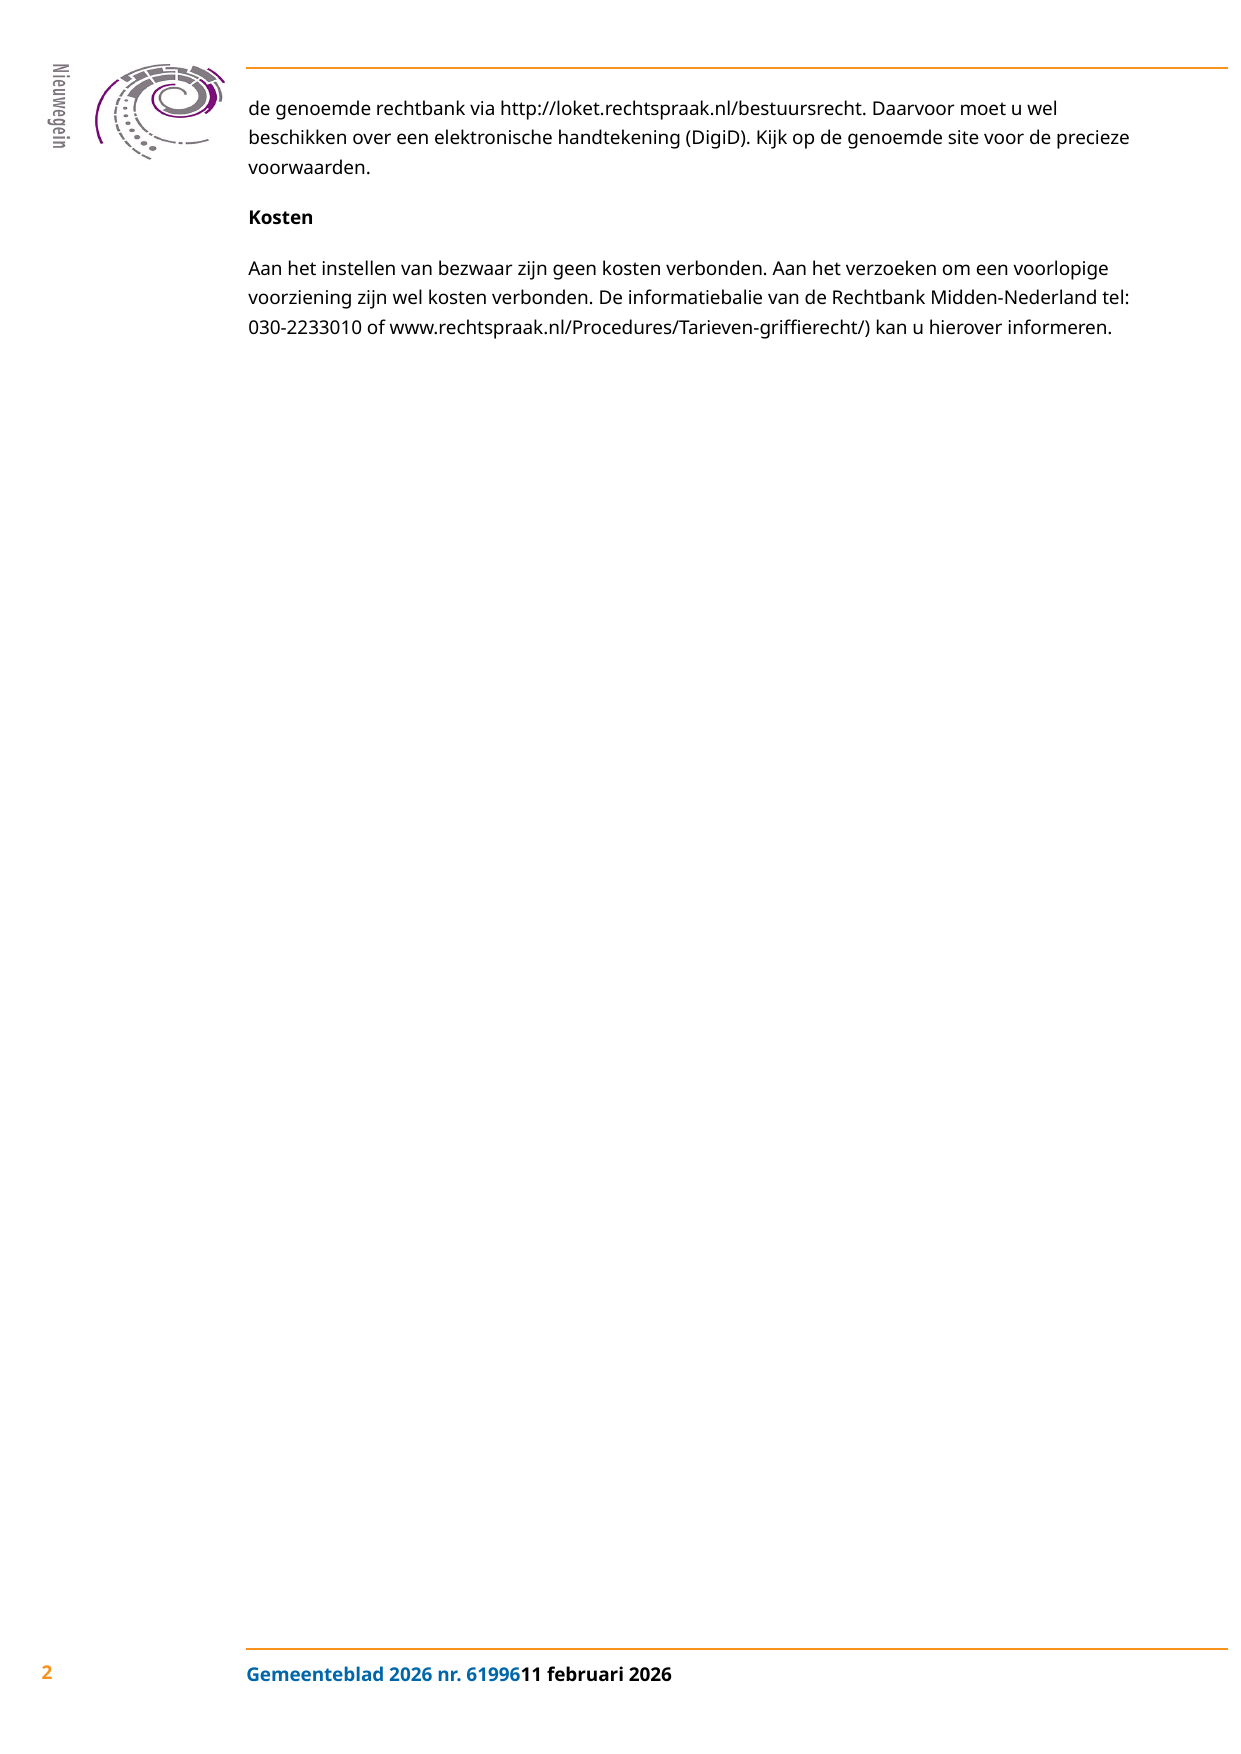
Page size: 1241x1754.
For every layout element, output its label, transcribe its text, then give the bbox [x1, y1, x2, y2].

text Aan het instellen van bezwaar zijn geen kosten verbonden. Aan het verzoeken om een voorlopige voorziening zijn wel kosten verbonden. De informatiebalie van de Rechtbank Midden-Nederland tel: 030-2233010 of www.rechtspraak.nl/Procedures/Tarieven-griffierecht/) kan u hierover informeren. [248, 255, 1152, 340]
text Kosten [248, 204, 1152, 230]
text de genoemde rechtbank via http://loket.rechtspraak.nl/bestuursrecht. Daarvoor moet u wel beschikken over een elektronische handtekening (DigiD). Kijk op de genoemde site voor de precieze voorwaarden. [248, 95, 1152, 180]
picture [41, 47, 231, 172]
